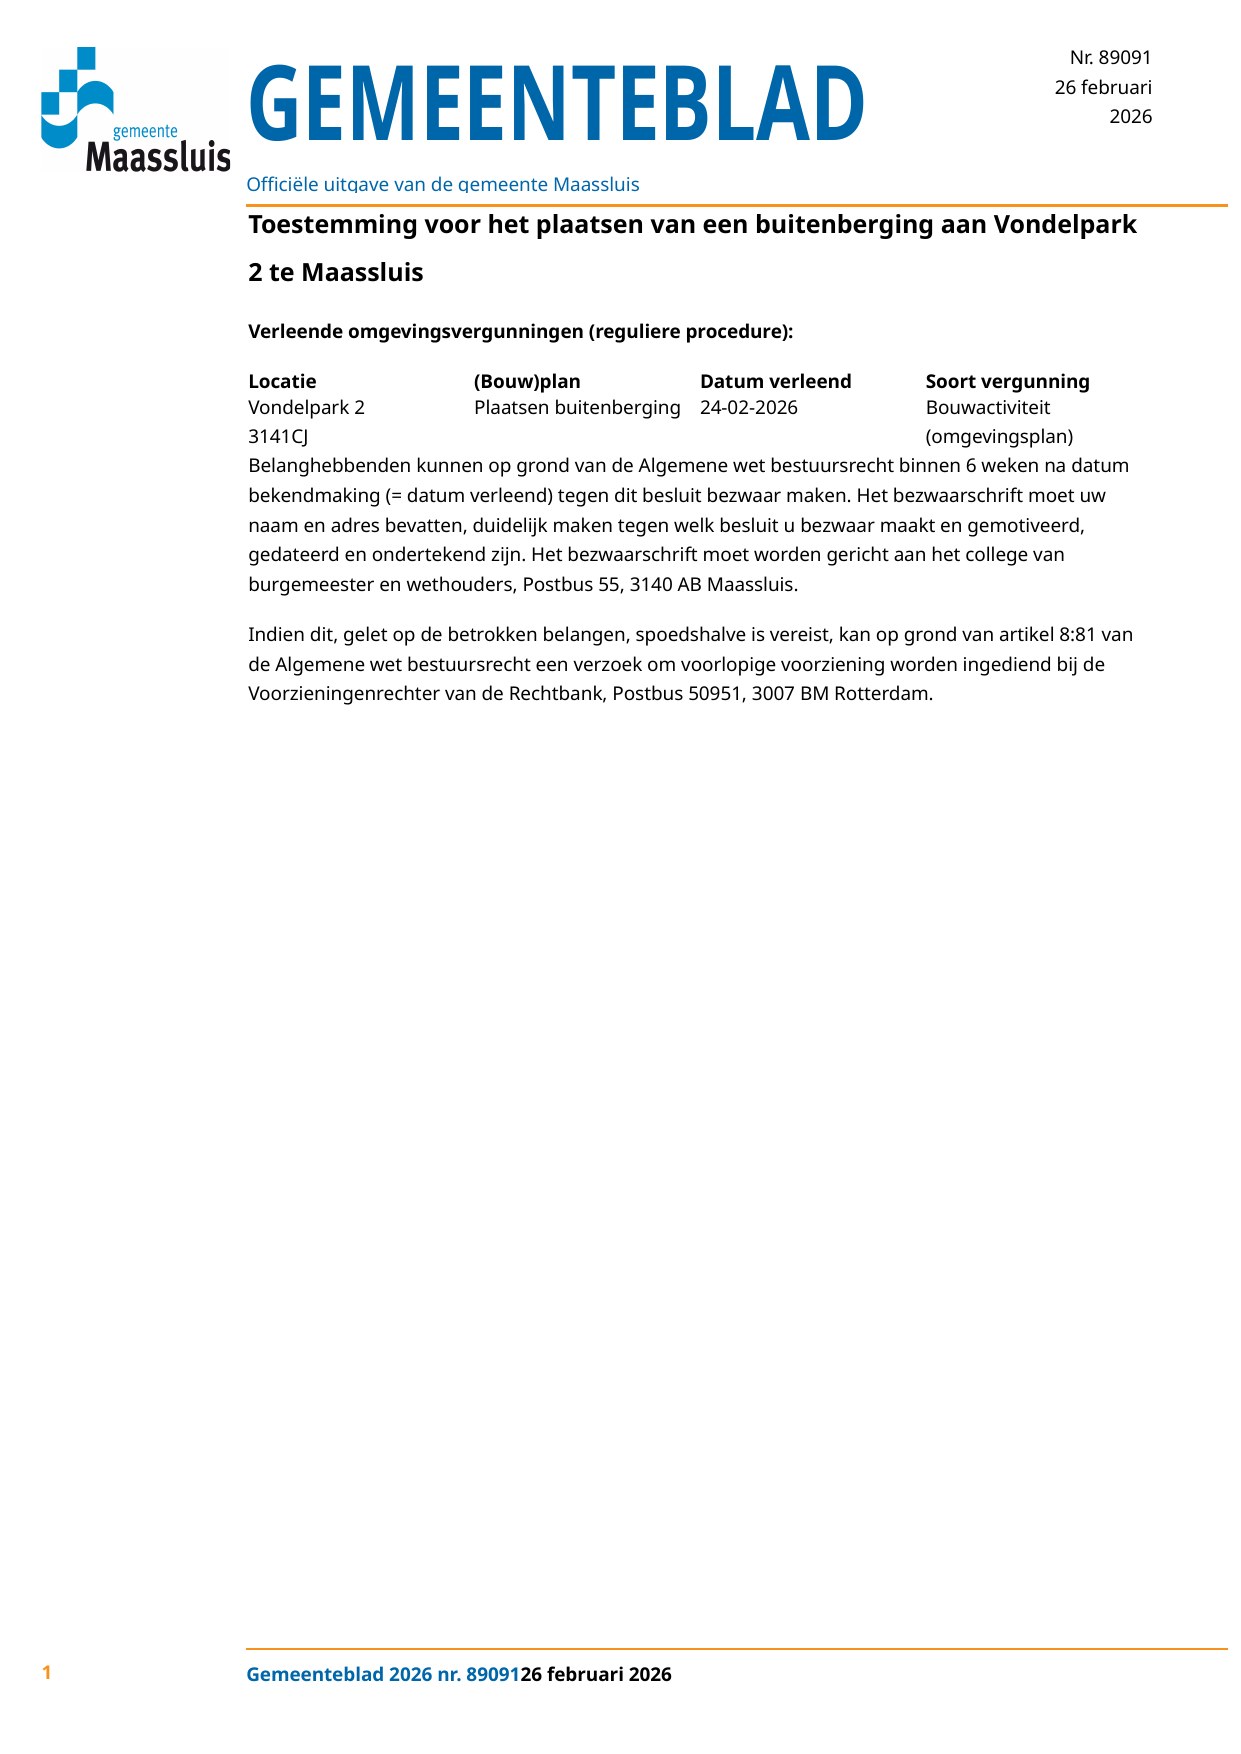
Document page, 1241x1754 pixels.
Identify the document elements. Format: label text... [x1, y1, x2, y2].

text Toestemming voor het plaatsen van een buitenberging aan Vondelpark 2 te Maassluis [248, 207, 1152, 288]
text Verleende omgevingsvergunningen (reguliere procedure): [248, 318, 1152, 344]
table_header Soort vergunning [926, 369, 1152, 394]
table_cell 24-02-2026 [700, 394, 926, 449]
table_cell Vondelpark 2 3141CJ [248, 394, 474, 449]
table_header (Bouw)plan [474, 369, 700, 394]
table_cell Plaatsen buitenberging [474, 394, 700, 449]
picture [41, 47, 231, 172]
table_header Datum verleend [700, 369, 926, 394]
table_header Locatie [248, 369, 474, 394]
text Belanghebbenden kunnen op grond van de Algemene wet bestuursrecht binnen 6 weken na datum bekendmaking (= datum verleend) tegen dit besluit bezwaar maken. Het bezwaarschrift moet uw naam en adres bevatten, duidelijk maken tegen welk besluit u bezwaar maakt en gemotiveerd, gedateerd en ondertekend zijn. Het bezwaarschrift moet worden gericht aan het college van burgemeester en wethouders, Postbus 55, 3140 AB Maassluis. [248, 453, 1152, 597]
picture [41, 47, 77, 92]
text Indien dit, gelet op de betrokken belangen, spoedshalve is vereist, kan op grond van artikel 8:81 van de Algemene wet bestuursrecht een verzoek om voorlopige voorziening worden ingediend bij de Voorzieningenrechter van de Rechtbank, Postbus 50951, 3007 BM Rotterdam. [248, 621, 1152, 706]
table_cell Bouwactiviteit (omgevingsplan) [926, 394, 1152, 449]
